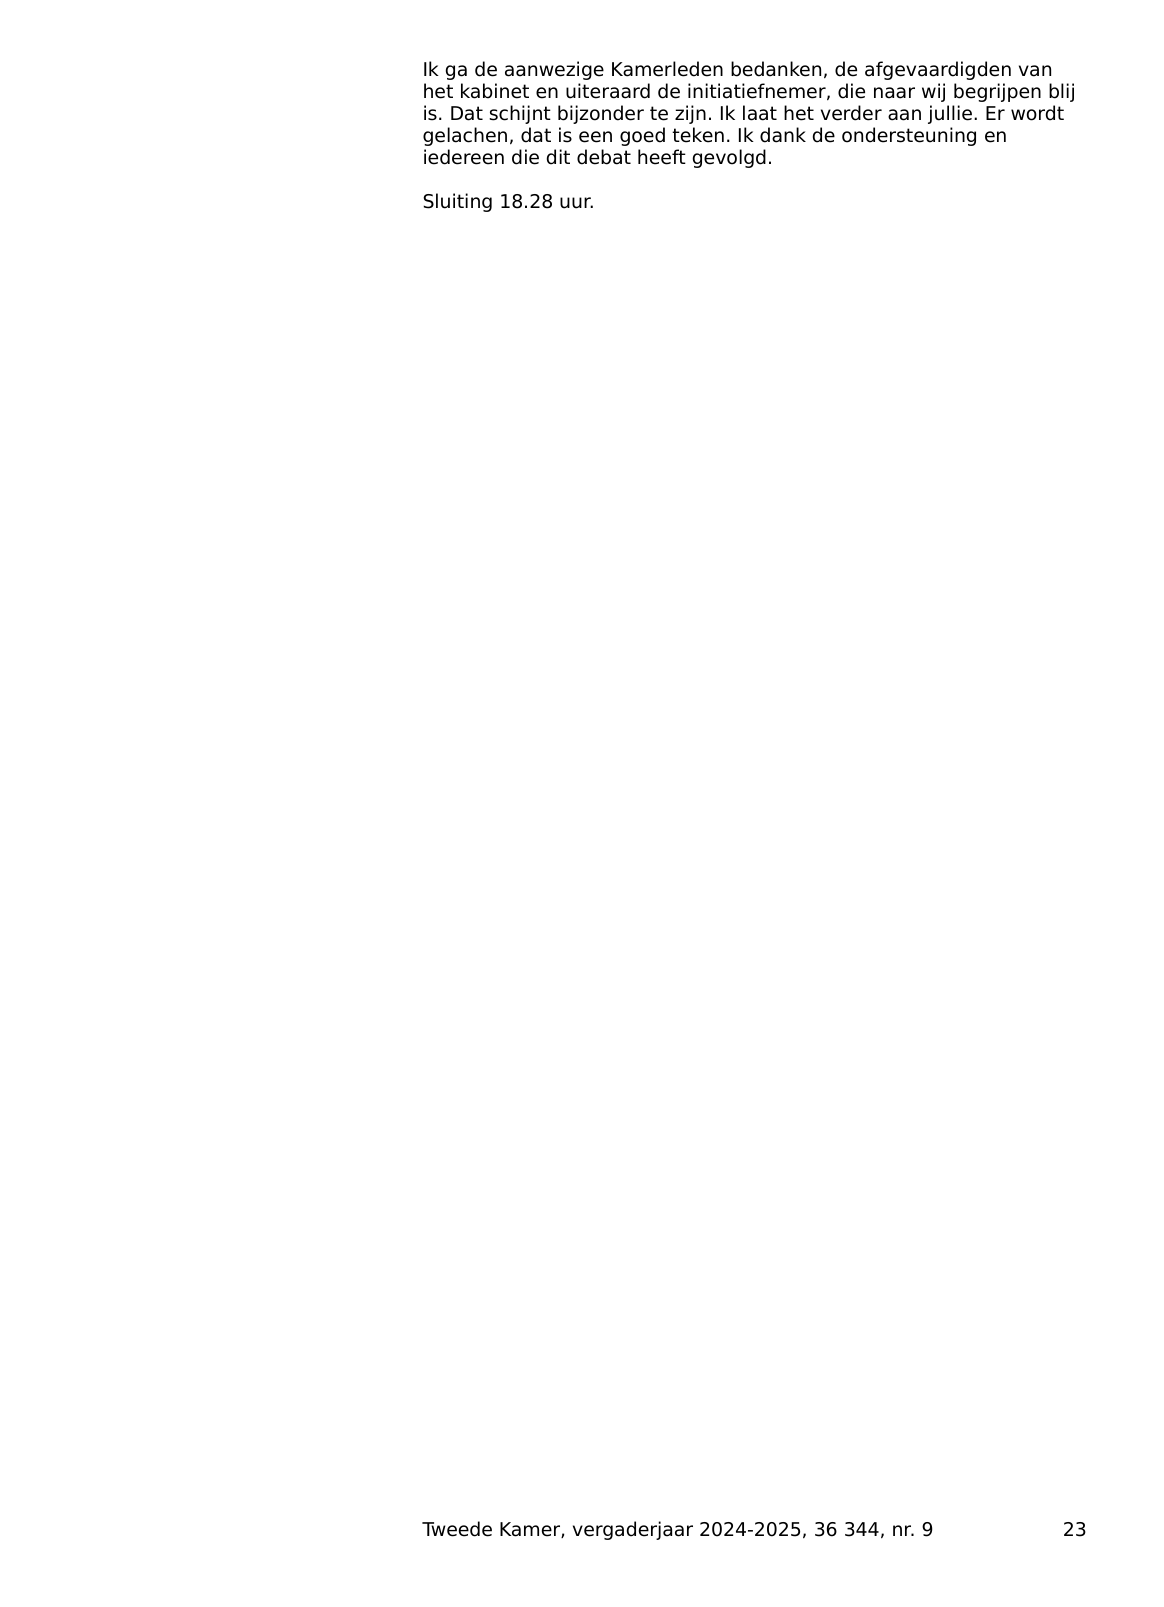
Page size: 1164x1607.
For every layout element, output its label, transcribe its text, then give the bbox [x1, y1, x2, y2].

text Sluiting 18.28 uur. [422, 191, 1087, 213]
text Ik ga de aanwezige Kamerleden bedanken, de afgevaardigden van het kabinet en uiteraard de initiatiefnemer, die naar wij begrijpen blij is. Dat schijnt bijzonder te zijn. Ik laat het verder aan jullie. Er wordt gelachen, dat is een goed teken. Ik dank de ondersteuning en iedereen die dit debat heeft gevolgd. [422, 59, 1087, 169]
